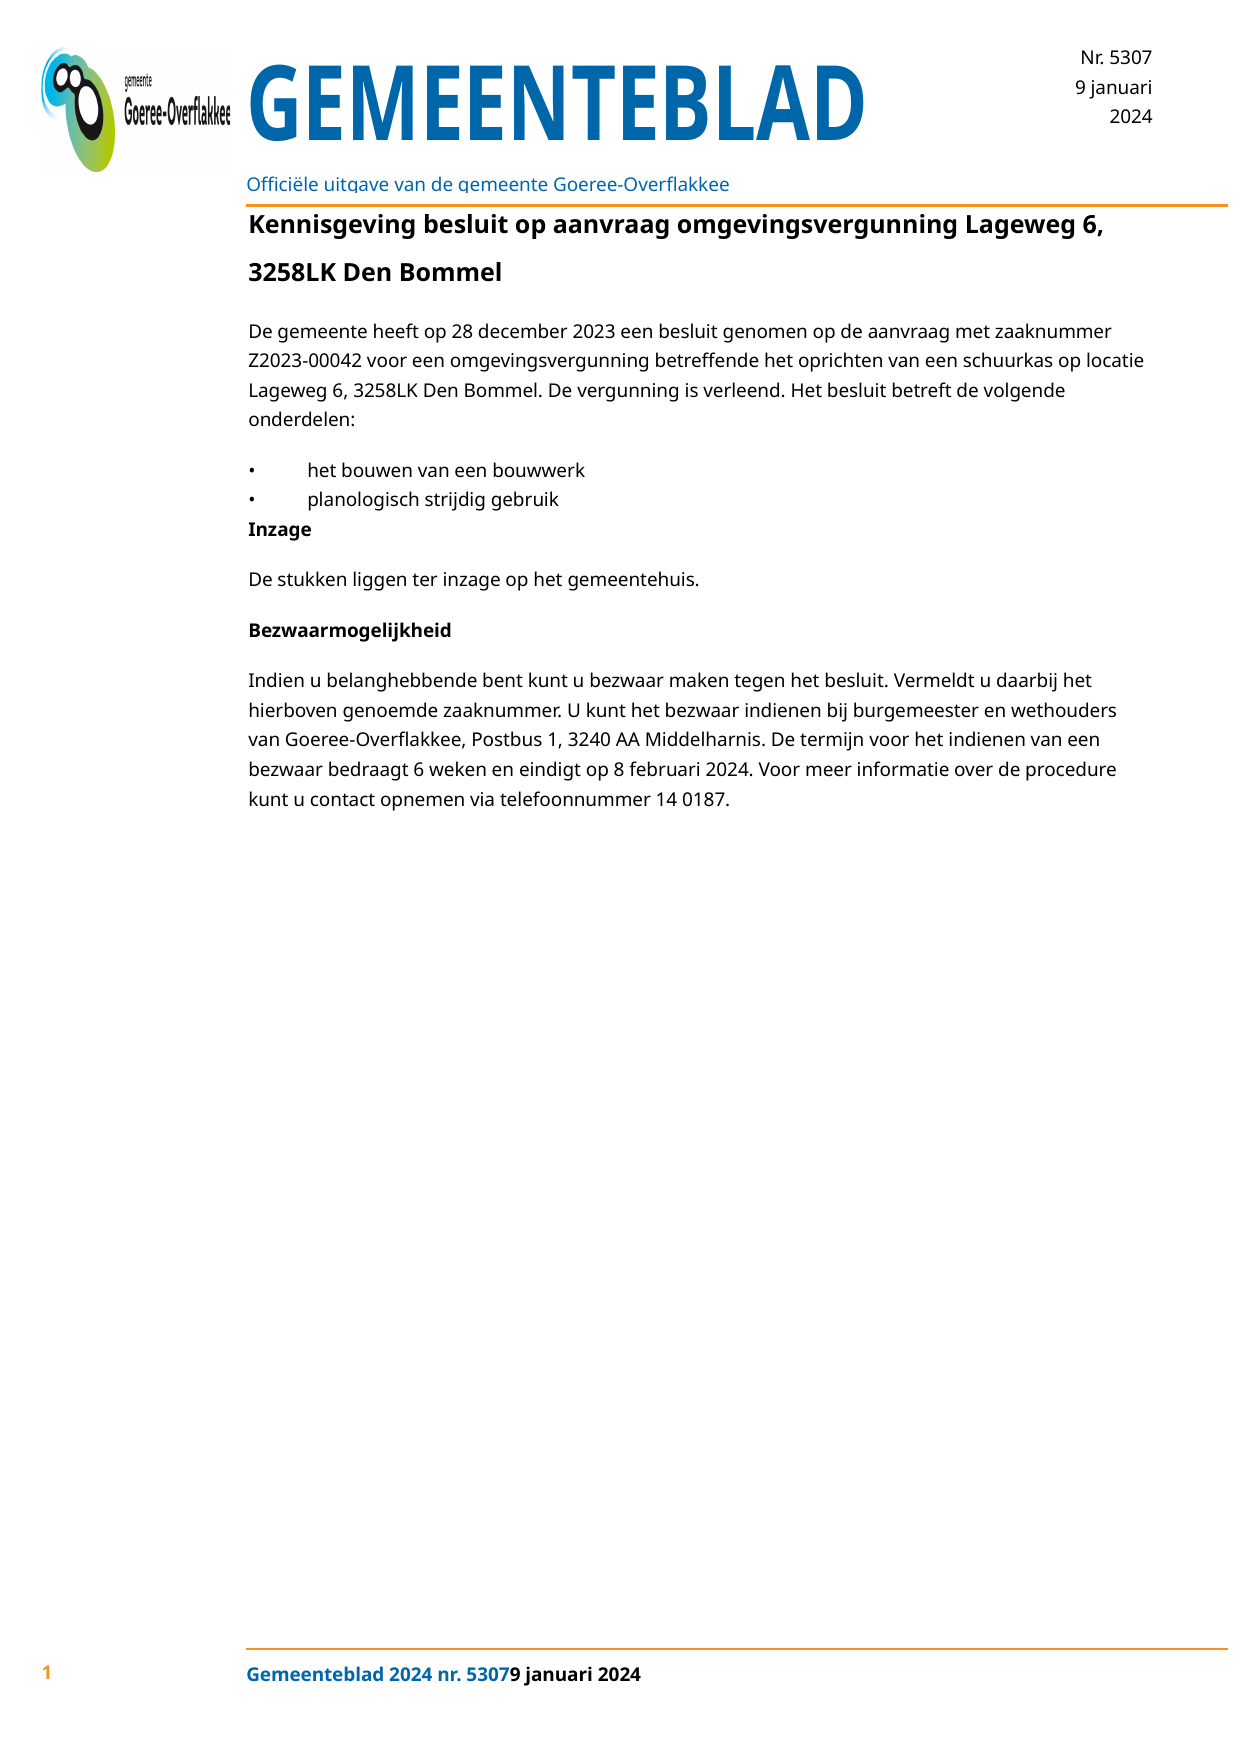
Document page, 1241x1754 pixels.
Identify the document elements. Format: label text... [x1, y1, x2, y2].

text Bezwaarmogelijkheid [248, 617, 1152, 643]
text De stukken liggen ter inzage op het gemeentehuis. [248, 567, 1152, 592]
text Inzage [248, 516, 1152, 542]
text Kennisgeving besluit op aanvraag omgevingsvergunning Lageweg 6, 3258LK Den Bommel [248, 207, 1152, 288]
list het bouwen van een bouwwerk [248, 457, 1152, 483]
text De gemeente heeft op 28 december 2023 een besluit genomen op de aanvraag met zaaknummer Z2023-00042 voor een omgevingsvergunning betreffende het oprichten van een schuurkas op locatie Lageweg 6, 3258LK Den Bommel. De vergunning is verleend. Het besluit betreft de volgende onderdelen: [248, 318, 1152, 432]
picture [41, 47, 231, 172]
list planologisch strijdig gebruik [248, 487, 1152, 512]
text Indien u belanghebbende bent kunt u bezwaar maken tegen het besluit. Vermeldt u daarbij het hierboven genoemde zaaknummer. U kunt het bezwaar indienen bij burgemeester en wethouders van Goeree-Overflakkee, Postbus 1, 3240 AA Middelharnis. De termijn voor het indienen van een bezwaar bedraagt 6 weken en eindigt op 8 februari 2024. Voor meer informatie over de procedure kunt u contact opnemen via telefoonnummer 14 0187. [248, 667, 1152, 812]
